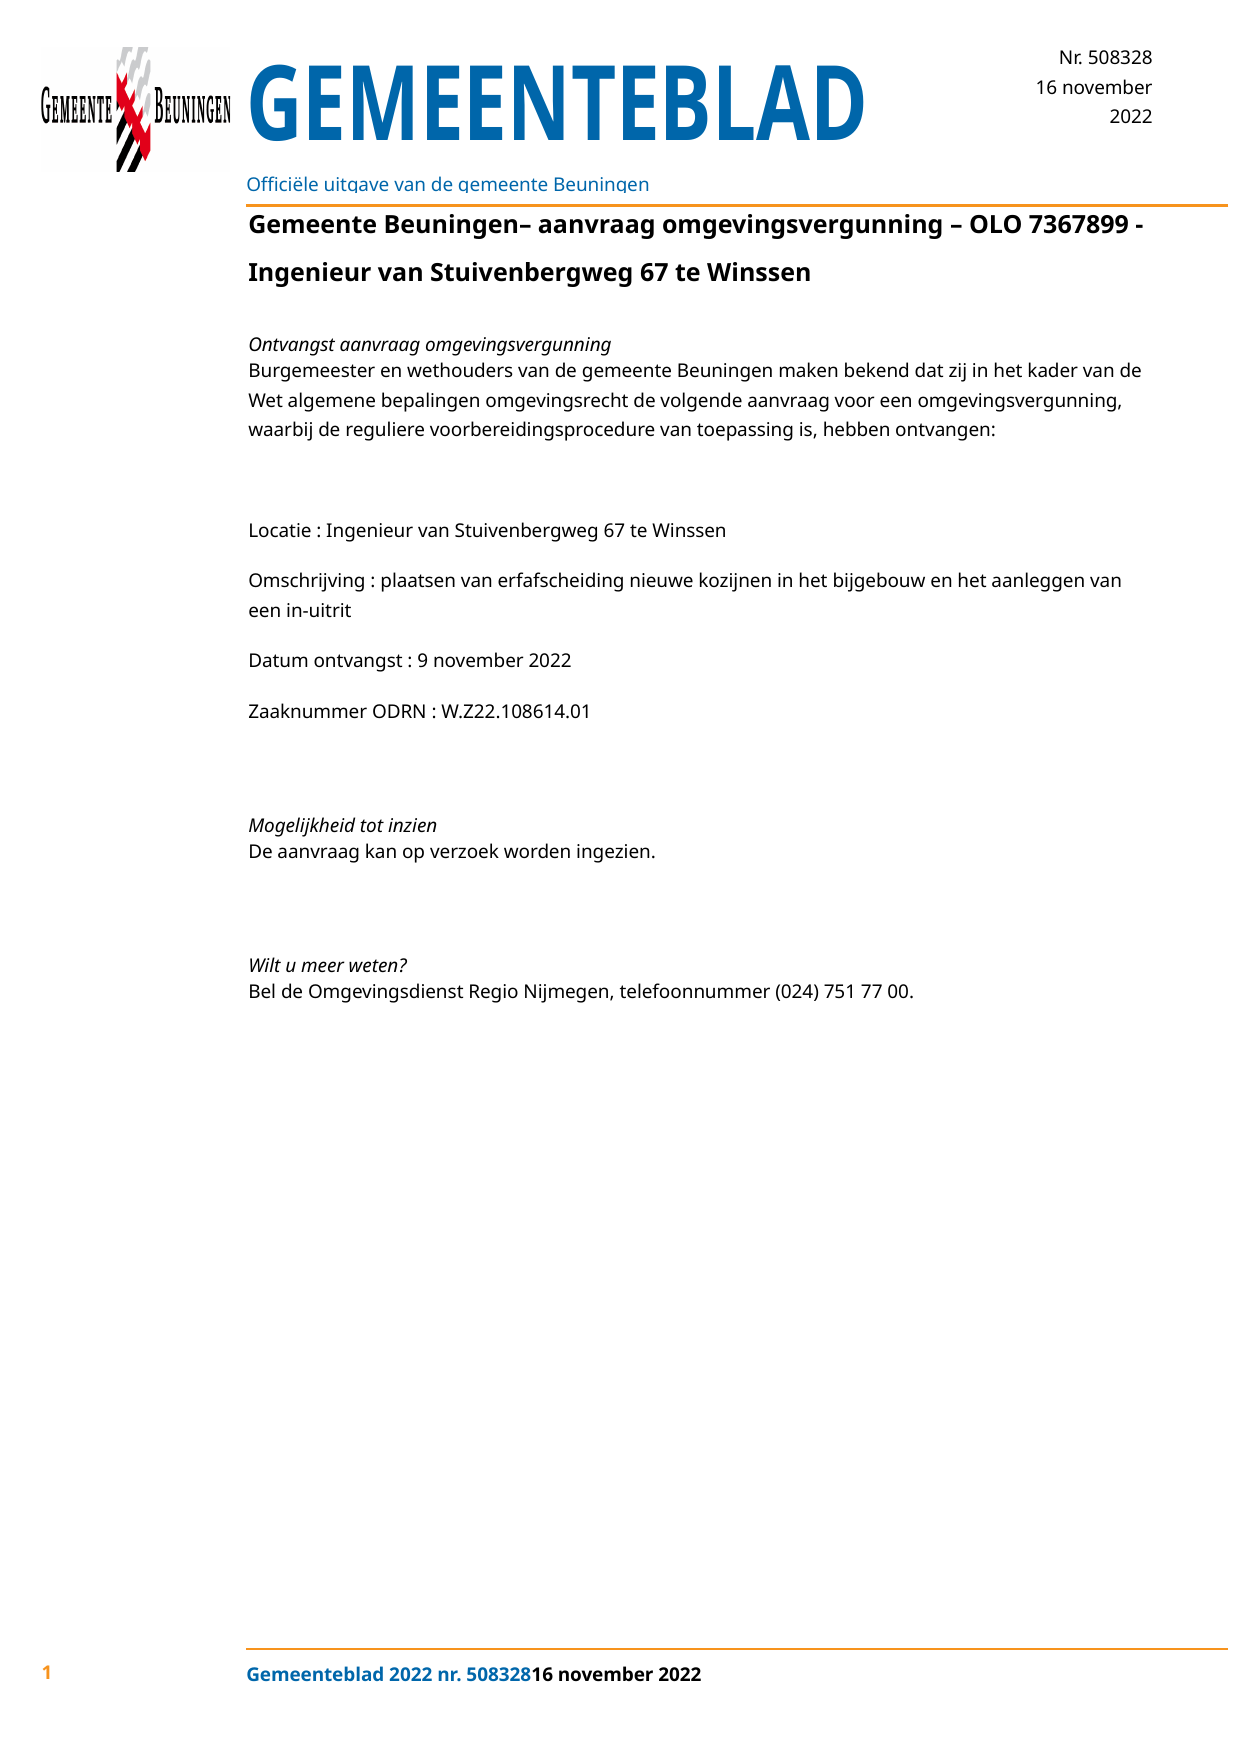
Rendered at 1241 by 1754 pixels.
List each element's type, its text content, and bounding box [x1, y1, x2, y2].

text Locatie : Ingenieur van Stuivenbergweg 67 te Winssen [248, 517, 1152, 543]
text Mogelijkheid tot inzien [248, 812, 1152, 838]
text Omschrijving : plaatsen van erfafscheiding nieuwe kozijnen in het bijgebouw en het aanleggen van een in-uitrit [248, 568, 1152, 623]
text Zaaknummer ODRN : W.Z22.108614.01 [248, 698, 1152, 724]
text Datum ontvangst : 9 november 2022 [248, 648, 1152, 673]
text Gemeente Beuningen– aanvraag omgevingsvergunning – OLO 7367899 - Ingenieur van Stuivenbergweg 67 te Winssen [248, 207, 1152, 288]
text Bel de Omgevingsdienst Regio Nijmegen, telefoonnummer (024) 751 77 00. [248, 978, 1152, 1004]
text Ontvangst aanvraag omgevingsvergunning [248, 331, 1152, 357]
picture [41, 47, 231, 172]
text Burgemeester en wethouders van de gemeente Beuningen maken bekend dat zij in het kader van de Wet algemene bepalingen omgevingsrecht de volgende aanvraag voor een omgevingsvergunning, waarbij de reguliere voorbereidingsprocedure van toepassing is, hebben ontvangen: [248, 357, 1152, 442]
text De aanvraag kan op verzoek worden ingezien. [248, 838, 1152, 864]
text Wilt u meer weten? [248, 952, 1152, 978]
